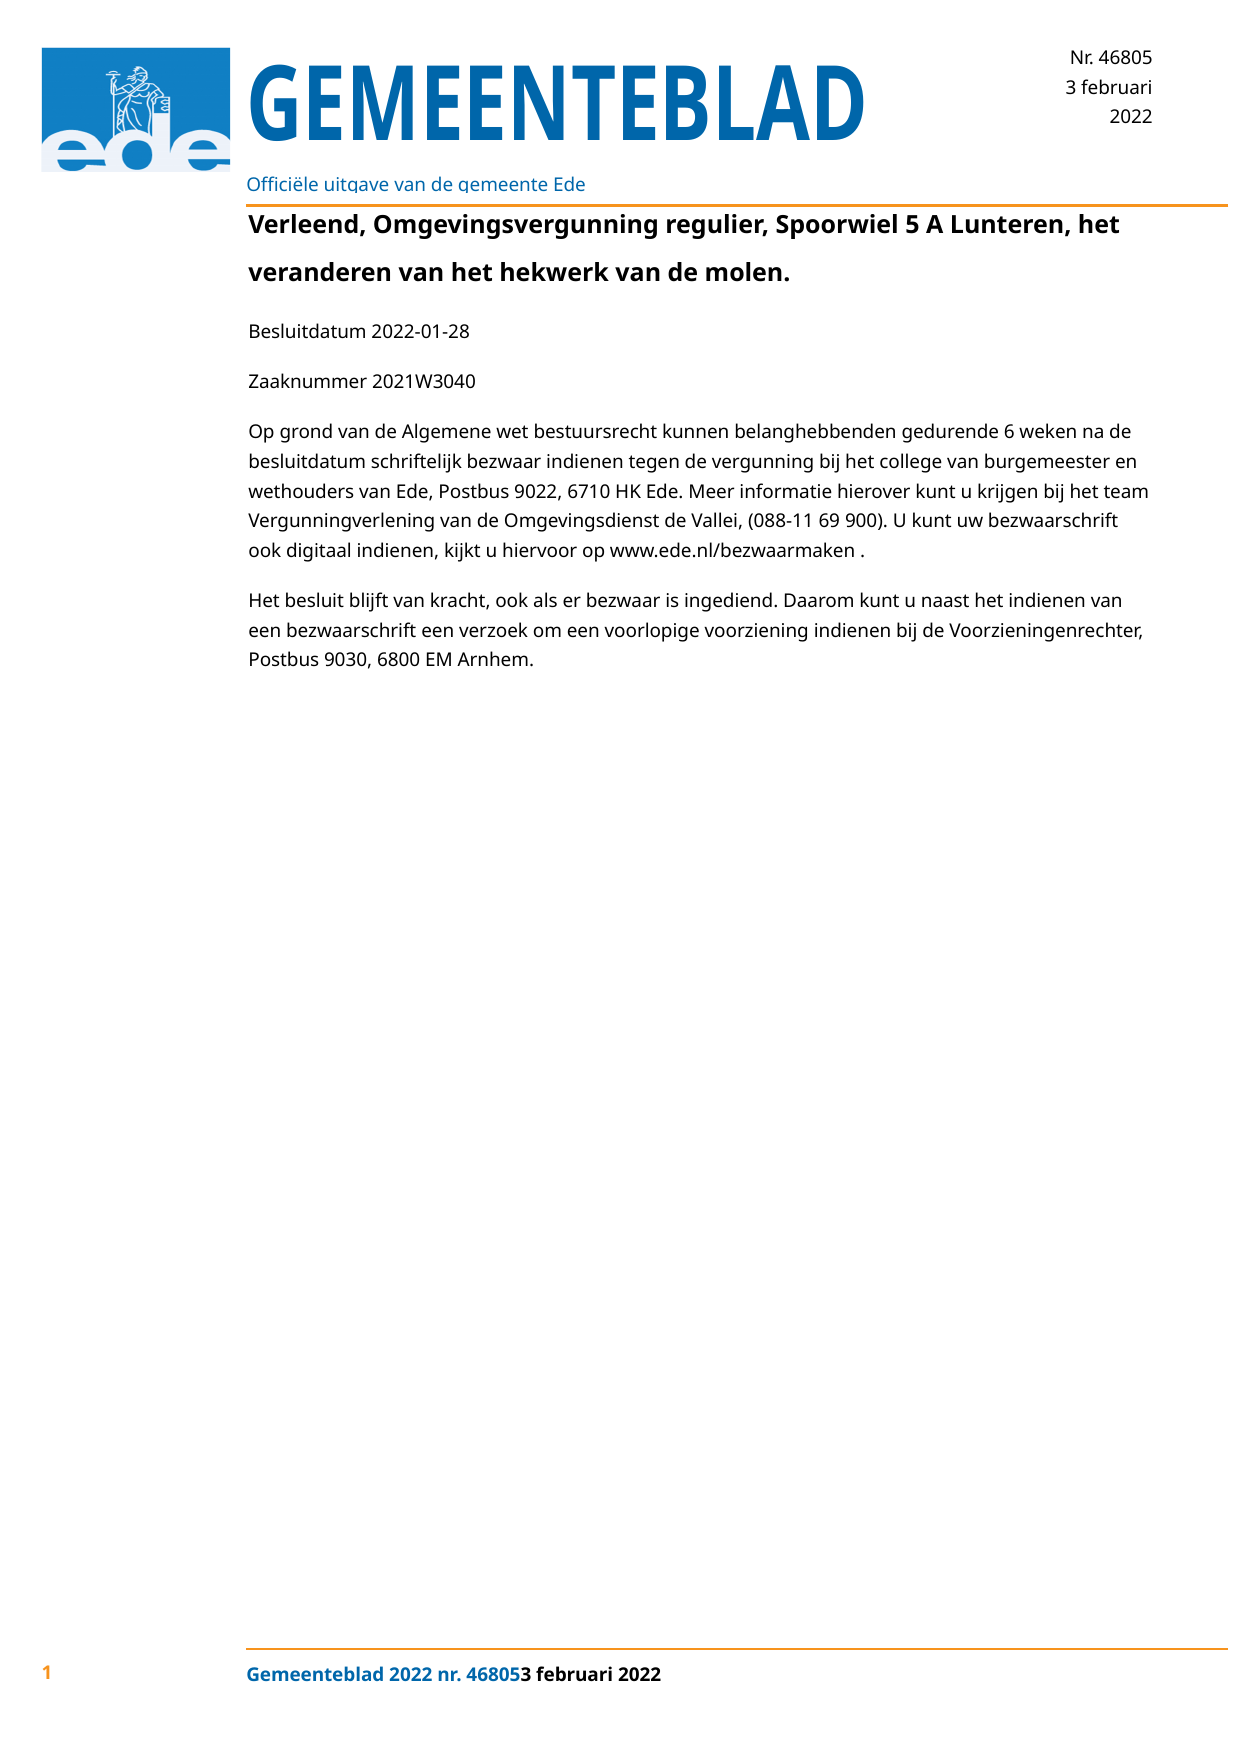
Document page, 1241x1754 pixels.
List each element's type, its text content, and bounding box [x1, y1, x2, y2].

text Zaaknummer 2021W3040 [248, 368, 1152, 394]
text Verleend, Omgevingsvergunning regulier, Spoorwiel 5 A Lunteren, het veranderen van het hekwerk van de molen. [248, 207, 1152, 288]
text Het besluit blijft van kracht, ook als er bezwaar is ingediend. Daarom kunt u naast het indienen van een bezwaarschrift een verzoek om een voorlopige voorziening indienen bij de Voorzieningenrechter, Postbus 9030, 6800 EM Arnhem. [248, 587, 1152, 672]
text Besluitdatum 2022-01-28 [248, 318, 1152, 344]
text Op grond van de Algemene wet bestuursrecht kunnen belanghebbenden gedurende 6 weken na de besluitdatum schriftelijk bezwaar indienen tegen de vergunning bij het college van burgemeester en wethouders van Ede, Postbus 9022, 6710 HK Ede. Meer informatie hierover kunt u krijgen bij het team Vergunningverlening van de Omgevingsdienst de Vallei, (088-11 69 900). U kunt uw bezwaarschrift ook digitaal indienen, kijkt u hiervoor op www.ede.nl/bezwaarmaken . [248, 419, 1152, 563]
picture [41, 47, 231, 172]
